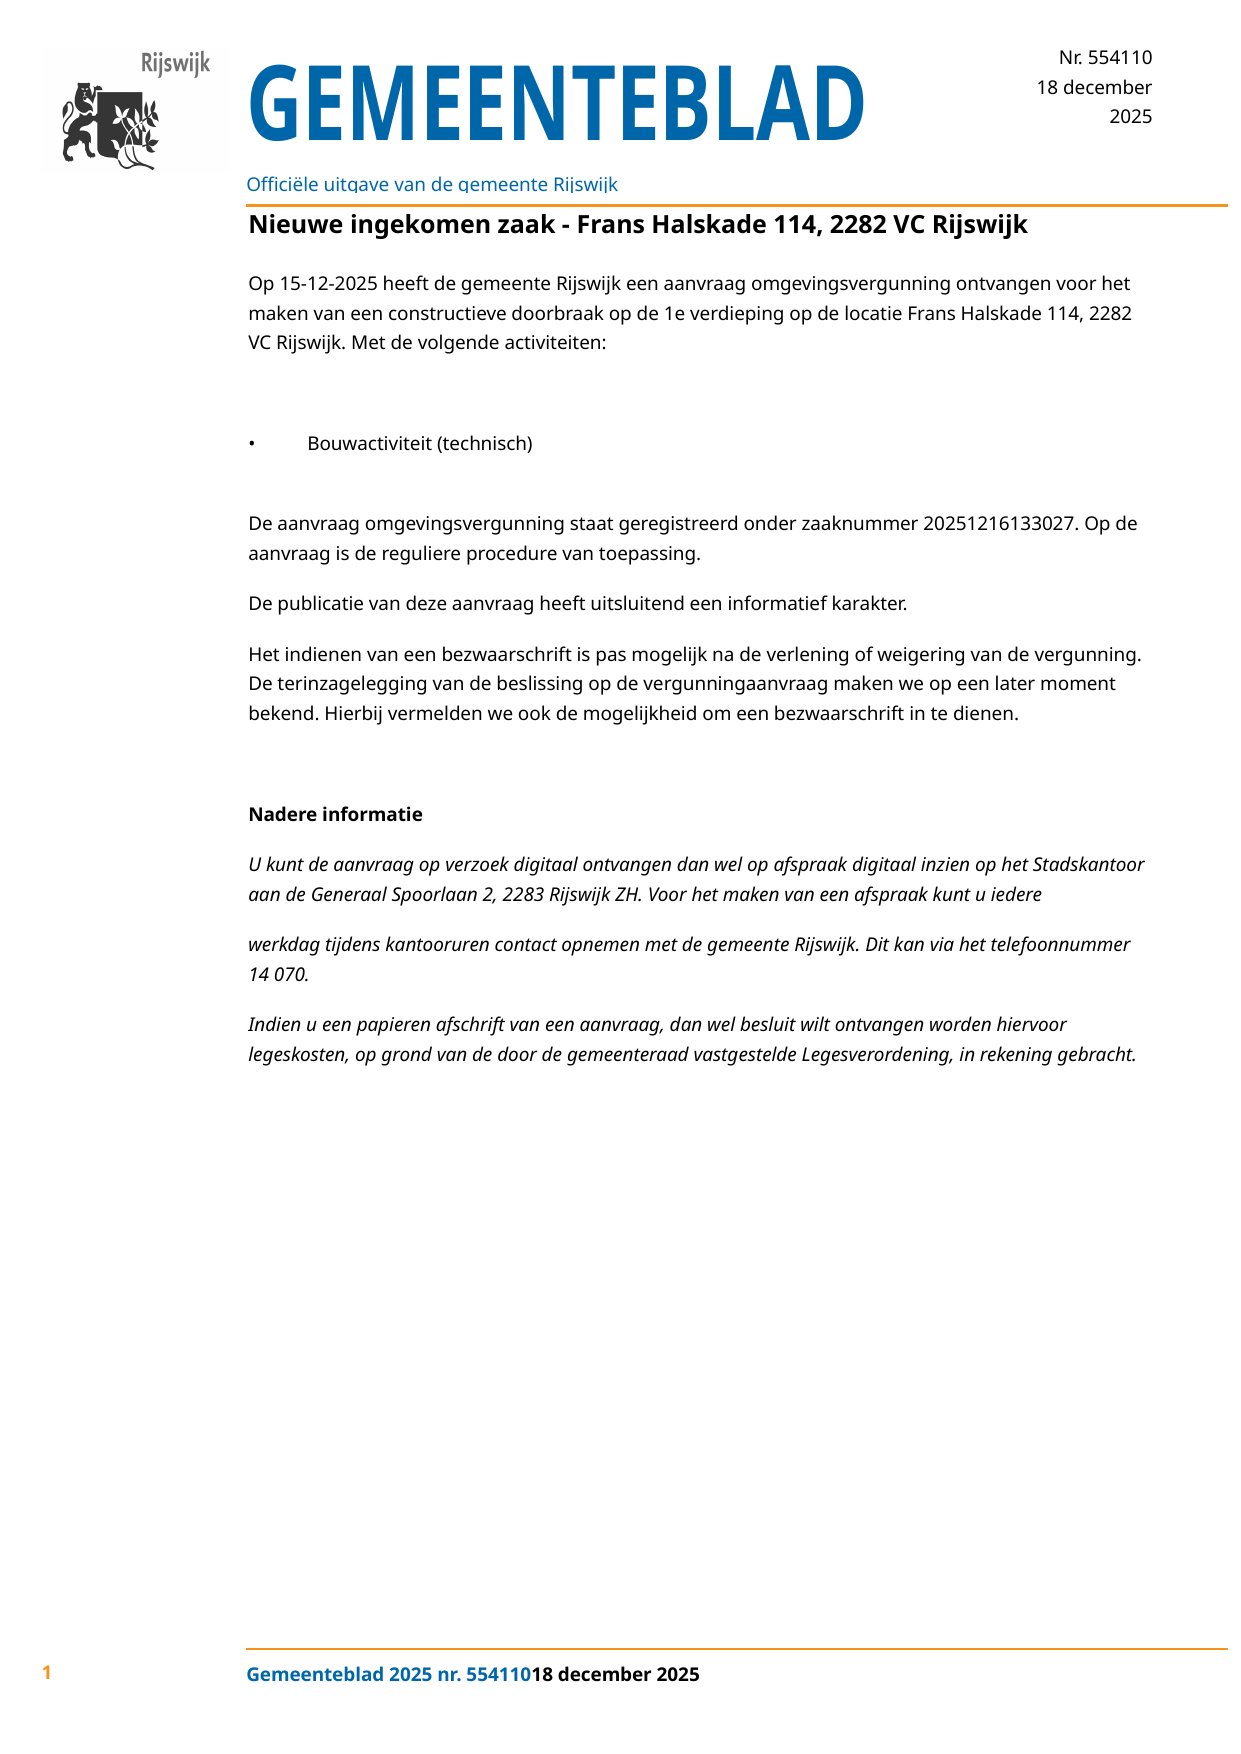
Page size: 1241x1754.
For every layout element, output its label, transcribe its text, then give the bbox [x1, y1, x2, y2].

text Nadere informatie [248, 801, 1152, 826]
text Nieuwe ingekomen zaak - Frans Halskade 114, 2282 VC Rijswijk [248, 207, 1152, 241]
text Indien u een papieren afschrift van een aanvraag, dan wel besluit wilt ontvangen worden hiervoor legeskosten, op grond van de door de gemeenteraad vastgestelde Legesverordening, in rekening gebracht. [248, 1011, 1152, 1066]
text Op 15-12-2025 heeft de gemeente Rijswijk een aanvraag omgevingsvergunning ontvangen voor het maken van een constructieve doorbraak op de 1e verdieping op de locatie Frans Halskade 114, 2282 VC Rijswijk. Met de volgende activiteiten: [248, 270, 1152, 355]
text U kunt de aanvraag op verzoek digitaal ontvangen dan wel op afspraak digitaal inzien op het Stadskantoor aan de Generaal Spoorlaan 2, 2283 Rijswijk ZH. Voor het maken van een afspraak kunt u iedere [248, 851, 1152, 906]
list Bouwactiviteit (technisch) [248, 430, 1152, 456]
text De publicatie van deze aanvraag heeft uitsluitend een informatief karakter. [248, 590, 1152, 616]
text De aanvraag omgevingsvergunning staat geregistreerd onder zaaknummer 20251216133027. Op de aanvraag is de reguliere procedure van toepassing. [248, 510, 1152, 566]
picture [41, 47, 231, 172]
text werkdag tijdens kantooruren contact opnemen met de gemeente Rijswijk. Dit kan via het telefoonnummer 14 070. [248, 931, 1152, 986]
text Het indienen van een bezwaarschrift is pas mogelijk na de verlening of weigering van de vergunning. De terinzagelegging van de beslissing op de vergunningaanvraag maken we op een later moment bekend. Hierbij vermelden we ook de mogelijkheid om een bezwaarschrift in te dienen. [248, 641, 1152, 726]
